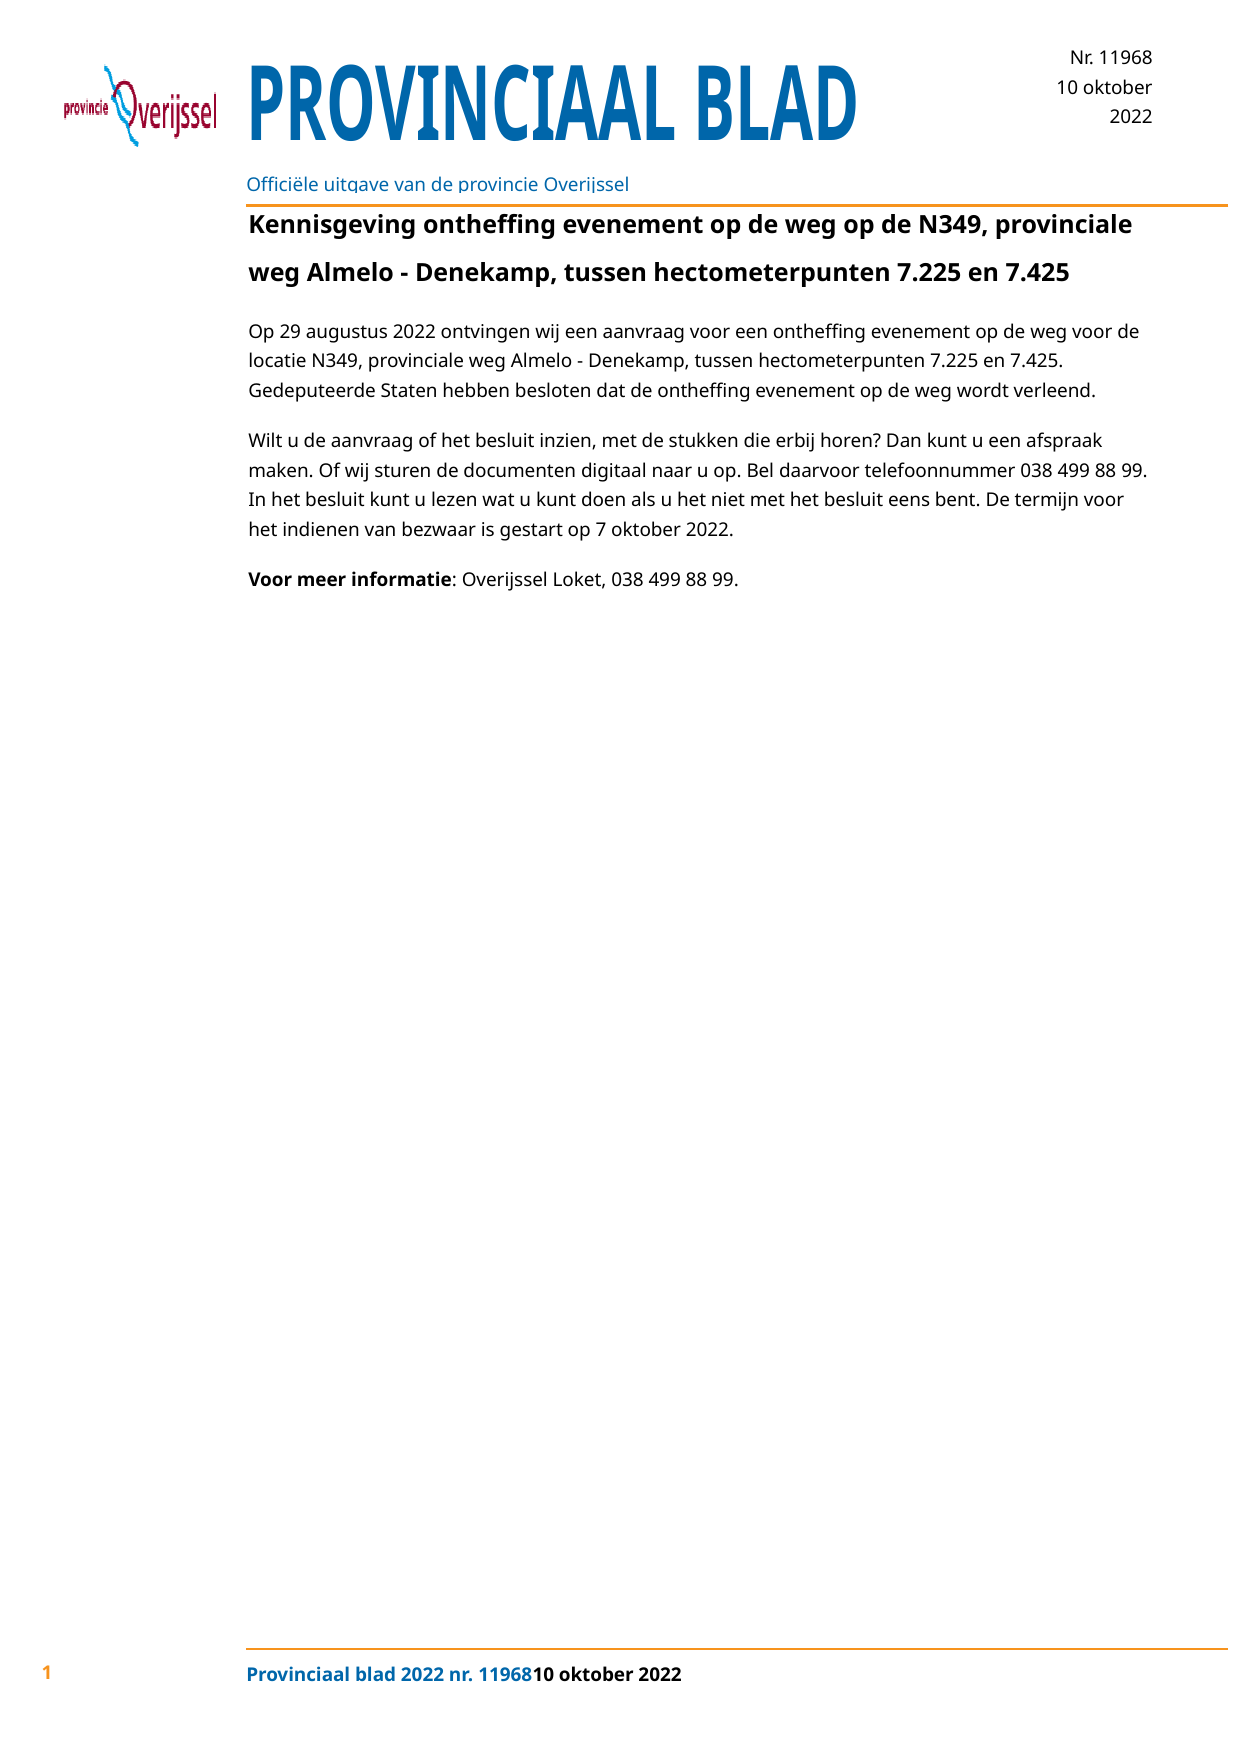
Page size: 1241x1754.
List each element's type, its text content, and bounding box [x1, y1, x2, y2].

text Wilt u de aanvraag of het besluit inzien, met de stukken die erbij horen? Dan kunt u een afspraak maken. Of wij sturen de documenten digitaal naar u op. Bel daarvoor telefoonnummer 038 499 88 99. In het besluit kunt u lezen wat u kunt doen als u het niet met het besluit eens bent. De termijn voor het indienen van bezwaar is gestart op 7 oktober 2022. [248, 427, 1152, 542]
text Voor meer informatie: Overijssel Loket, 038 499 88 99. [248, 567, 1152, 592]
text Kennisgeving ontheffing evenement op de weg op de N349, provinciale weg Almelo - Denekamp, tussen hectometerpunten 7.225 en 7.425 [248, 207, 1152, 288]
picture [41, 47, 231, 172]
text Op 29 augustus 2022 ontvingen wij een aanvraag voor een ontheffing evenement op de weg voor de locatie N349, provinciale weg Almelo - Denekamp, tussen hectometerpunten 7.225 en 7.425. Gedeputeerde Staten hebben besloten dat de ontheffing evenement op de weg wordt verleend. [248, 318, 1152, 403]
